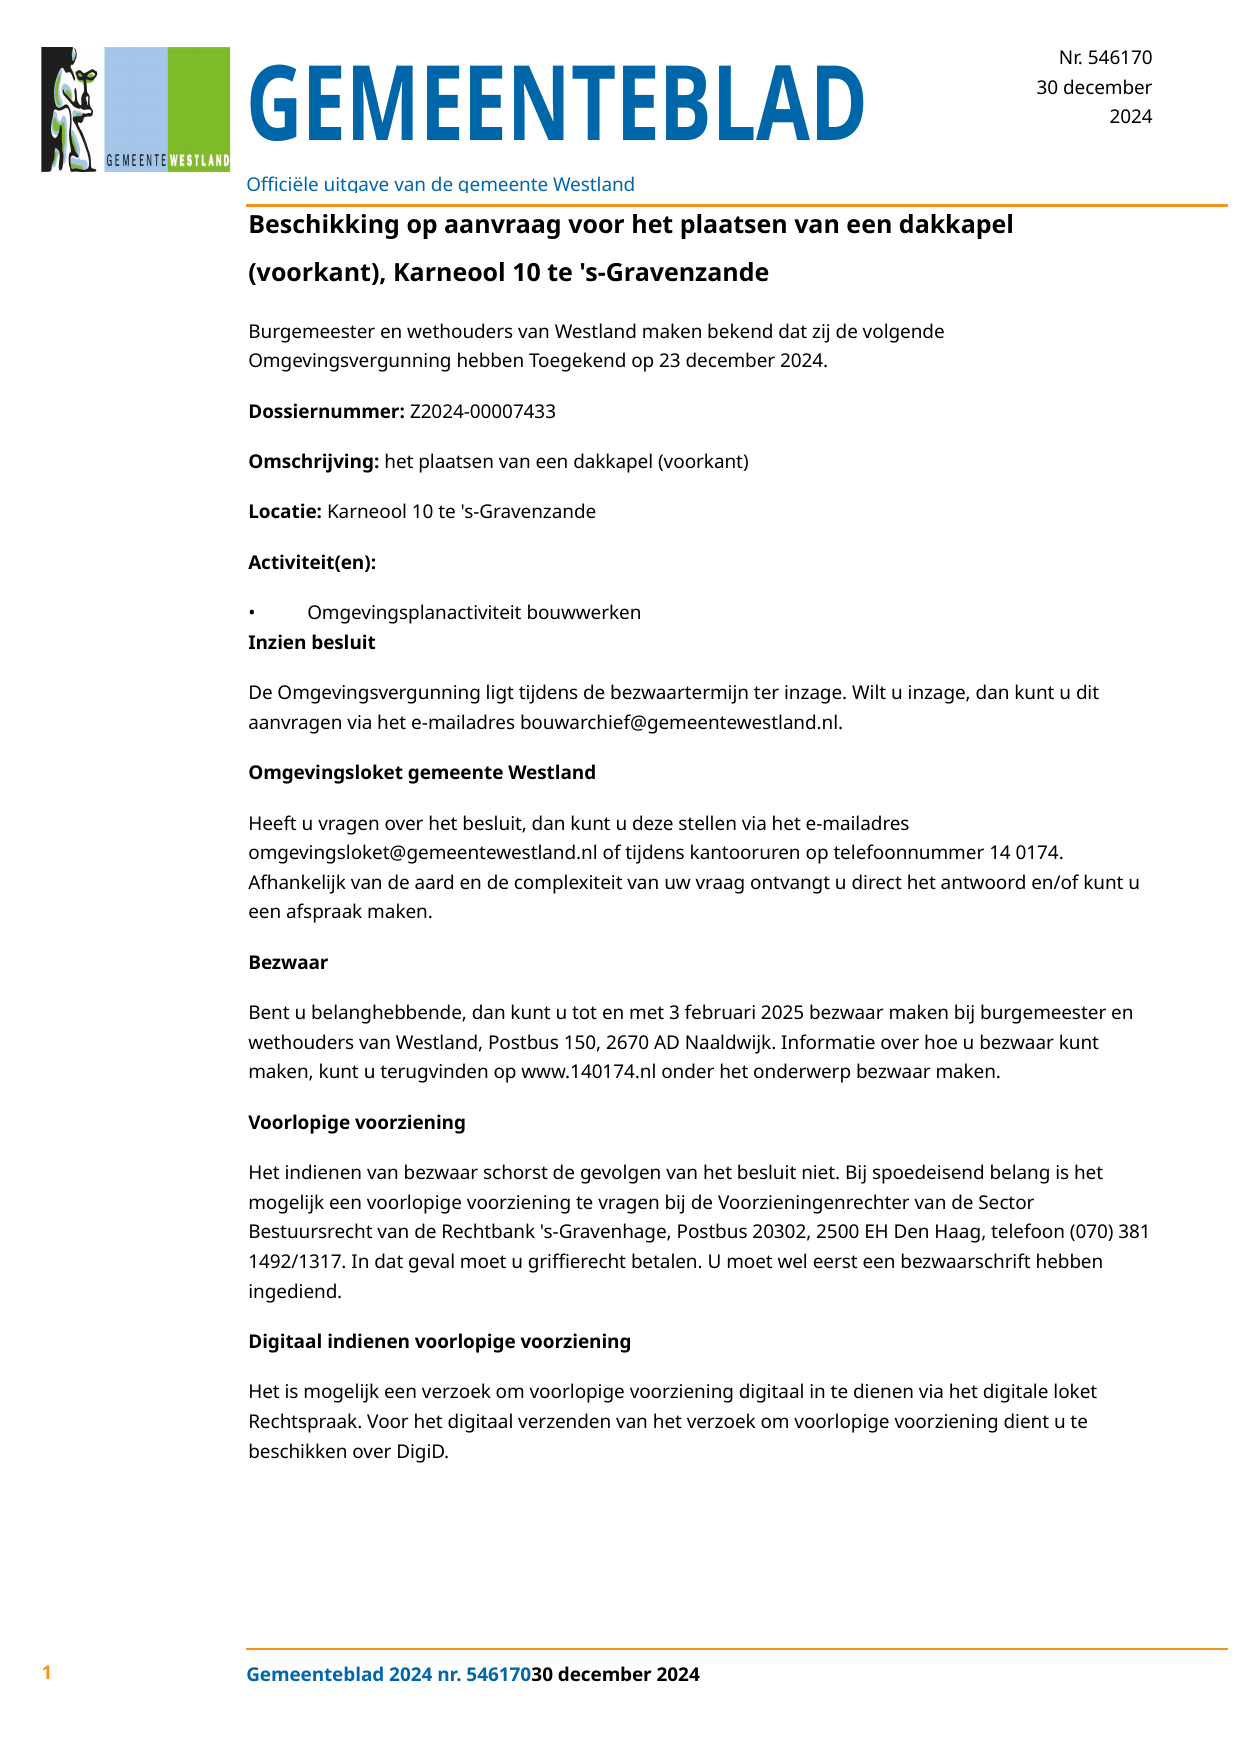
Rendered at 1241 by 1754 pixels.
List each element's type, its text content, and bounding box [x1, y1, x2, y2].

text Beschikking op aanvraag voor het plaatsen van een dakkapel (voorkant), Karneool 10 te 's-Gravenzande [248, 207, 1152, 288]
text Bent u belanghebbende, dan kunt u tot en met 3 februari 2025 bezwaar maken bij burgemeester en wethouders van Westland, Postbus 150, 2670 AD Naaldwijk. Informatie over hoe u bezwaar kunt maken, kunt u terugvinden op www.140174.nl onder het onderwerp bezwaar maken. [248, 999, 1152, 1084]
text Het is mogelijk een verzoek om voorlopige voorziening digitaal in te dienen via het digitale loket Rechtspraak. Voor het digitaal verzenden van het verzoek om voorlopige voorziening dient u te beschikken over DigiD. [248, 1379, 1152, 1464]
text De Omgevingsvergunning ligt tijdens de bezwaartermijn ter inzage. Wilt u inzage, dan kunt u dit aanvragen via het e-mailadres bouwarchief@gemeentewestland.nl. [248, 679, 1152, 735]
list Omgevingsplanactiviteit bouwwerken [248, 599, 1152, 625]
text Activiteit(en): [248, 549, 1152, 575]
text Burgemeester en wethouders van Westland maken bekend dat zij de volgende Omgevingsvergunning hebben Toegekend op 23 december 2024. [248, 318, 1152, 373]
text Omgevingsloket gemeente Westland [248, 759, 1152, 785]
text Digitaal indienen voorlopige voorziening [248, 1328, 1152, 1354]
text Locatie: Karneool 10 te 's-Gravenzande [248, 499, 1152, 524]
text Heeft u vragen over het besluit, dan kunt u deze stellen via het e-mailadres omgevingsloket@gemeentewestland.nl of tijdens kantooruren op telefoonnummer 14 0174. Afhankelijk van de aard en de complexiteit van uw vraag ontvangt u direct het antwoord en/of kunt u een afspraak maken. [248, 810, 1152, 924]
text Bezwaar [248, 949, 1152, 975]
text Het indienen van bezwaar schorst de gevolgen van het besluit niet. Bij spoedeisend belang is het mogelijk een voorlopige voorziening te vragen bij de Voorzieningenrechter van de Sector Bestuursrecht van de Rechtbank 's-Gravenhage, Postbus 20302, 2500 EH Den Haag, telefoon (070) 381 1492/1317. In dat geval moet u griffierecht betalen. U moet wel eerst een bezwaarschrift hebben ingediend. [248, 1159, 1152, 1304]
picture [41, 47, 231, 172]
text Inzien besluit [248, 629, 1152, 655]
text Omschrijving: het plaatsen van een dakkapel (voorkant) [248, 448, 1152, 474]
text Voorlopige voorziening [248, 1109, 1152, 1135]
text Dossiernummer: Z2024-00007433 [248, 398, 1152, 424]
